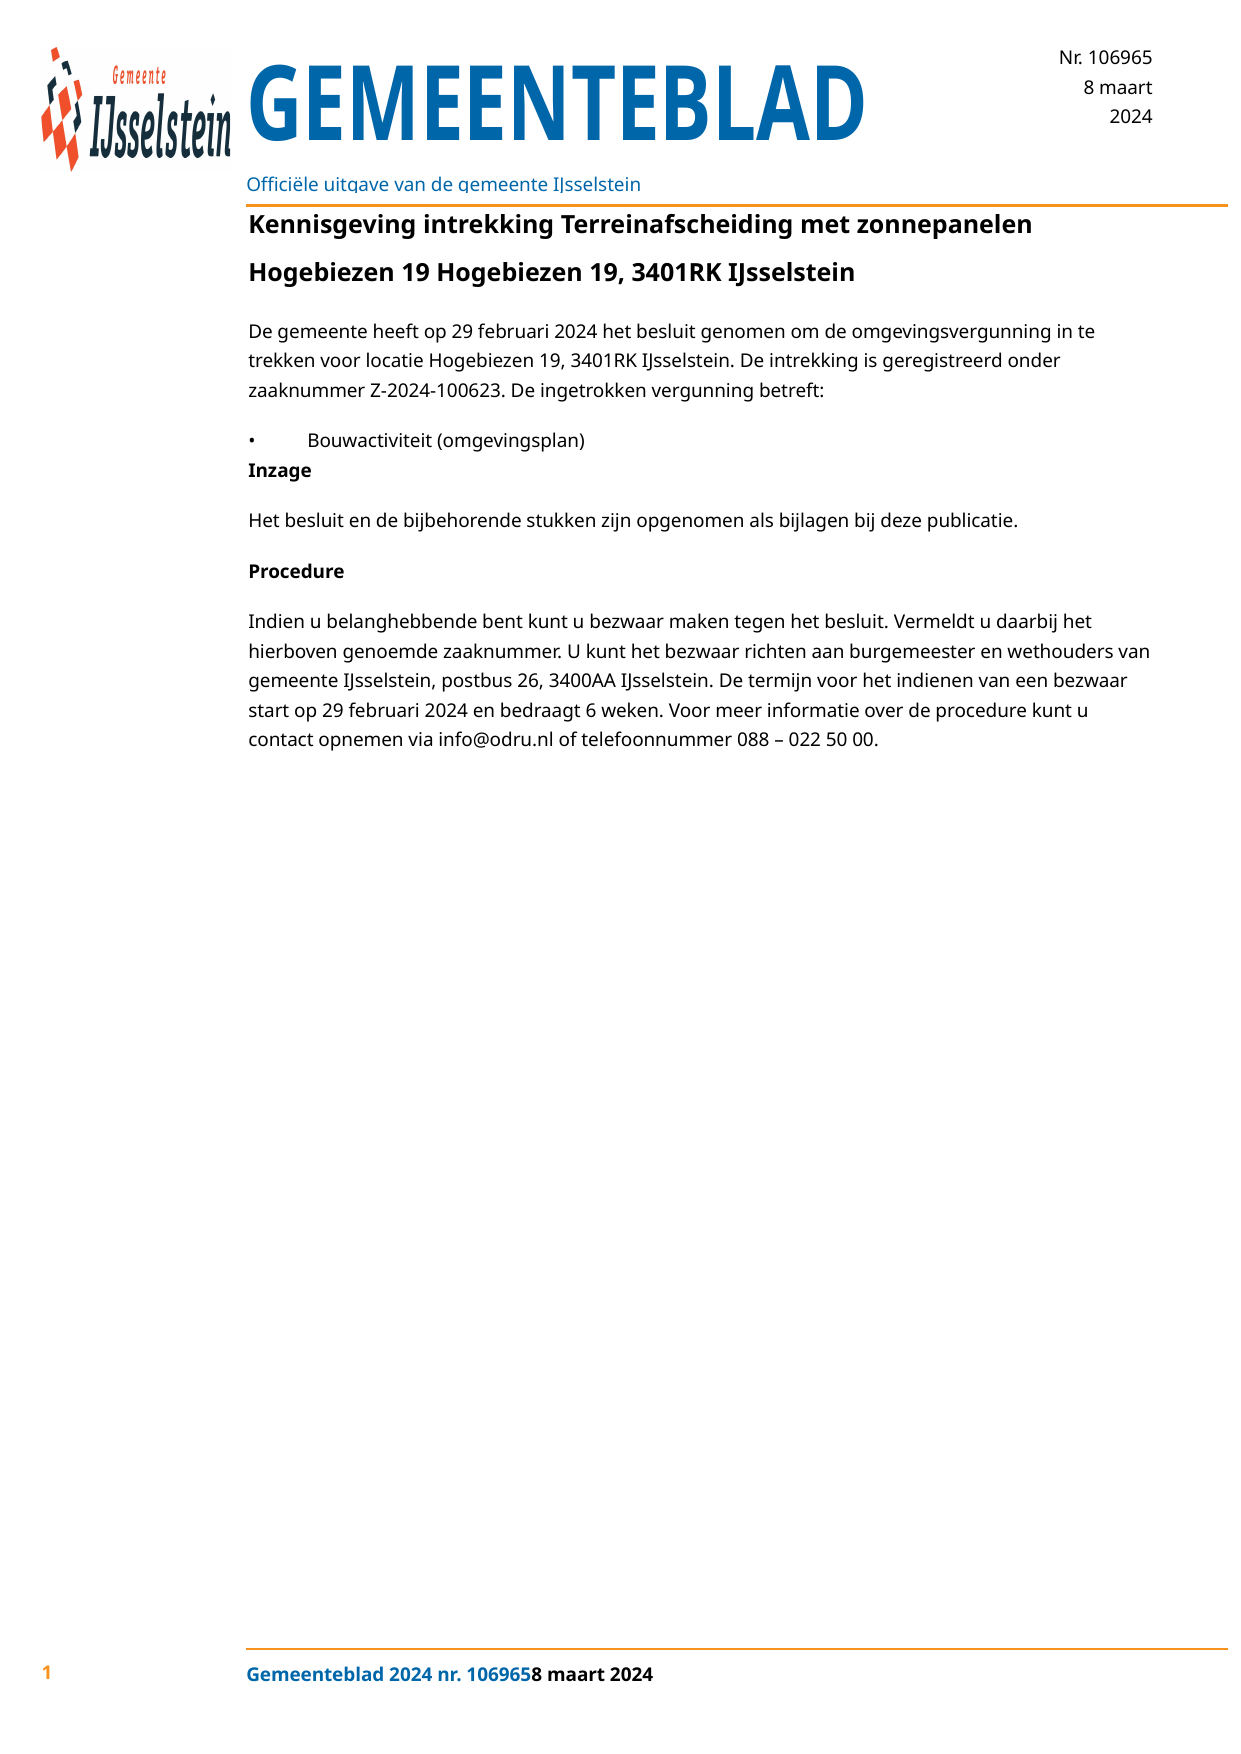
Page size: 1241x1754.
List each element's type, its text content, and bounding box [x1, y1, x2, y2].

picture [41, 47, 231, 172]
text Procedure [248, 558, 1152, 584]
text Inzage [248, 457, 1152, 483]
text De gemeente heeft op 29 februari 2024 het besluit genomen om de omgevingsvergunning in te trekken voor locatie Hogebiezen 19, 3401RK IJsselstein. De intrekking is geregistreerd onder zaaknummer Z-2024-100623. De ingetrokken vergunning betreft: [248, 318, 1152, 403]
text Het besluit en de bijbehorende stukken zijn opgenomen als bijlagen bij deze publicatie. [248, 507, 1152, 533]
text Indien u belanghebbende bent kunt u bezwaar maken tegen het besluit. Vermeldt u daarbij het hierboven genoemde zaaknummer. U kunt het bezwaar richten aan burgemeester en wethouders van gemeente IJsselstein, postbus 26, 3400AA IJsselstein. De termijn voor het indienen van een bezwaar start op 29 februari 2024 en bedraagt 6 weken. Voor meer informatie over de procedure kunt u contact opnemen via info@odru.nl of telefoonnummer 088 – 022 50 00. [248, 608, 1152, 752]
list Bouwactiviteit (omgevingsplan) [248, 427, 1152, 453]
text Kennisgeving intrekking Terreinafscheiding met zonnepanelen Hogebiezen 19 Hogebiezen 19, 3401RK IJsselstein [248, 207, 1152, 288]
